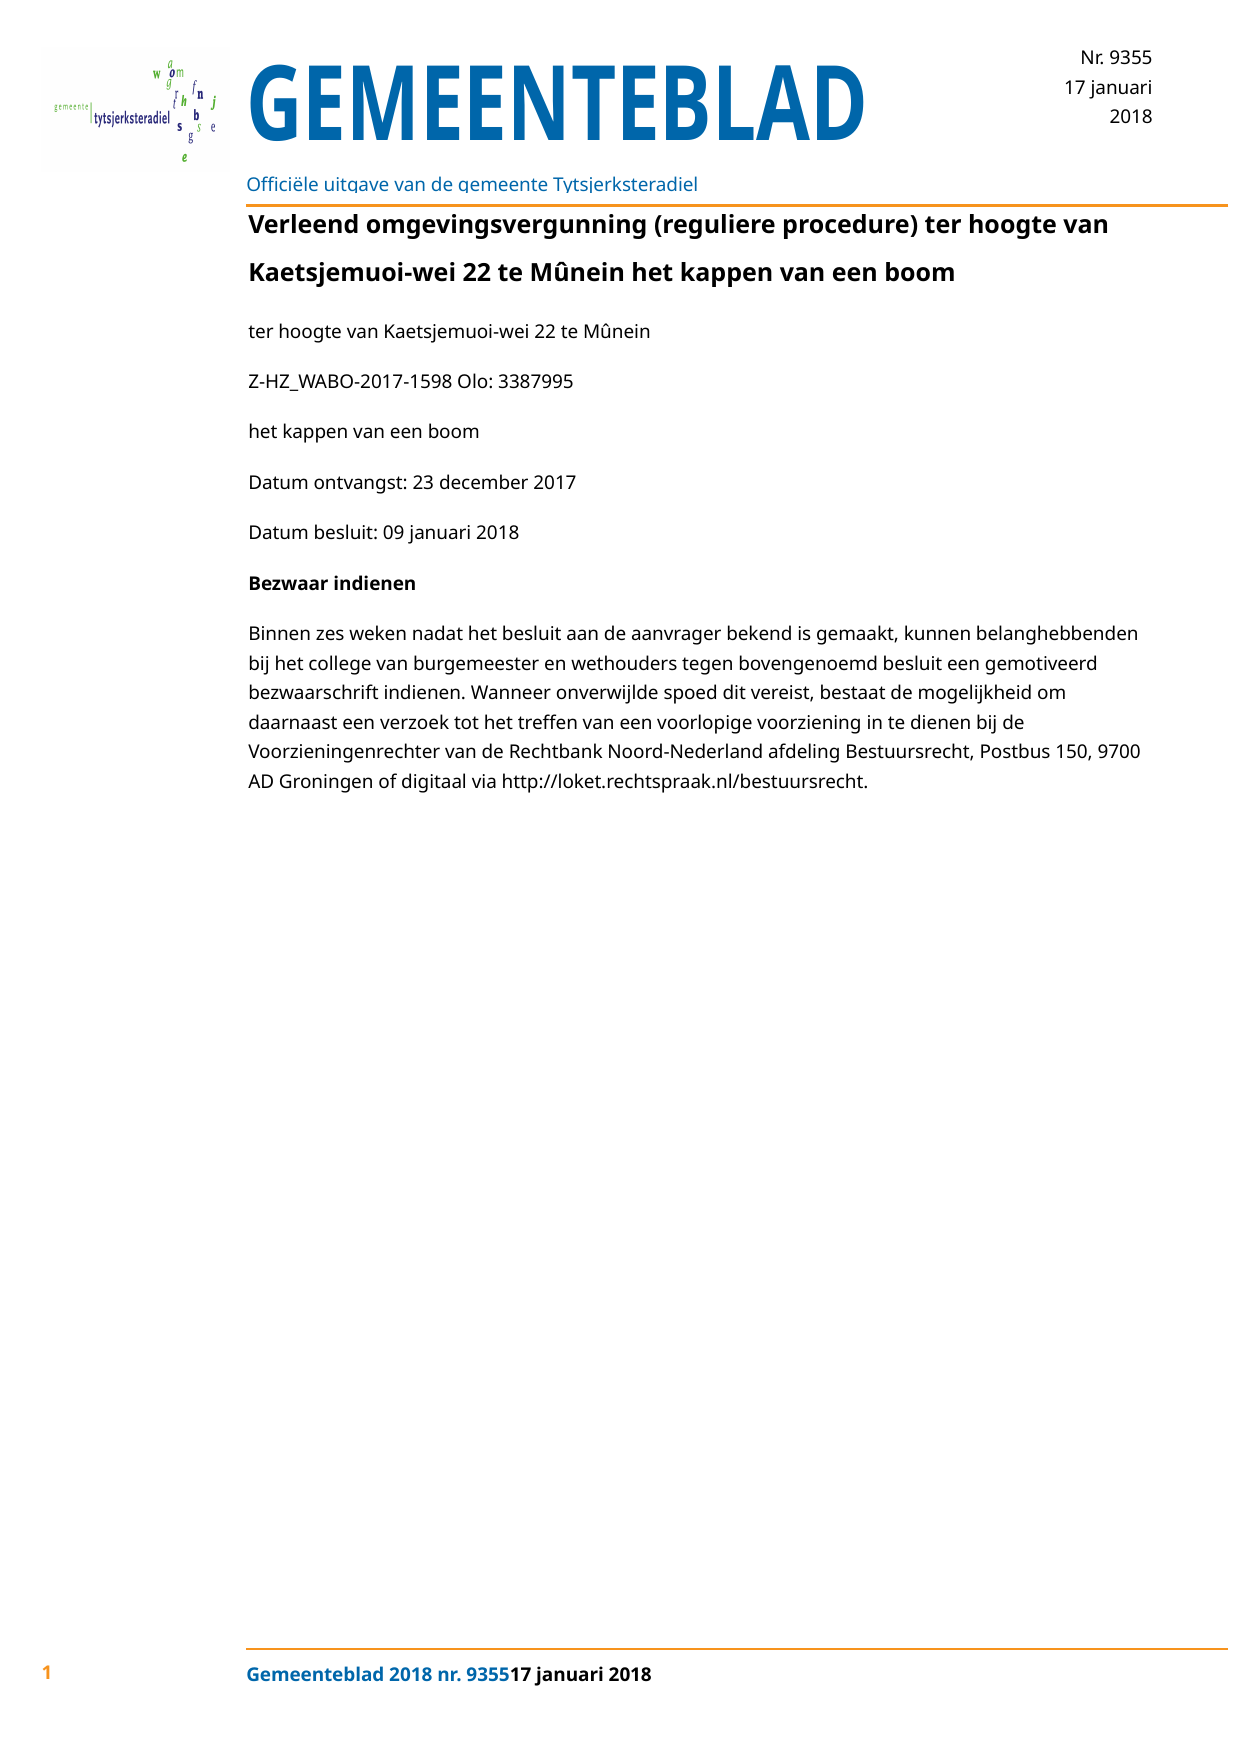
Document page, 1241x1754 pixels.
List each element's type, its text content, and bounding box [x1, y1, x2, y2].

text Bezwaar indienen [248, 570, 1152, 596]
text ter hoogte van Kaetsjemuoi-wei 22 te Mûnein [248, 318, 1152, 344]
text Datum besluit: 09 januari 2018 [248, 519, 1152, 545]
text Binnen zes weken nadat het besluit aan de aanvrager bekend is gemaakt, kunnen belanghebbenden bij het college van burgemeester en wethouders tegen bovengenoemd besluit een gemotiveerd bezwaarschrift indienen. Wanneer onverwijlde spoed dit vereist, bestaat de mogelijkheid om daarnaast een verzoek tot het treffen van een voorlopige voorziening in te dienen bij de Voorzieningenrechter van de Rechtbank Noord-Nederland afdeling Bestuursrecht, Postbus 150, 9700 AD Groningen of digitaal via http://loket.rechtspraak.nl/bestuursrecht. [248, 620, 1152, 794]
picture [41, 47, 231, 172]
text het kappen van een boom [248, 419, 1152, 444]
text Verleend omgevingsvergunning (reguliere procedure) ter hoogte van Kaetsjemuoi-wei 22 te Mûnein het kappen van een boom [248, 207, 1152, 288]
text Datum ontvangst: 23 december 2017 [248, 469, 1152, 495]
text Z-HZ_WABO-2017-1598 Olo: 3387995 [248, 368, 1152, 394]
